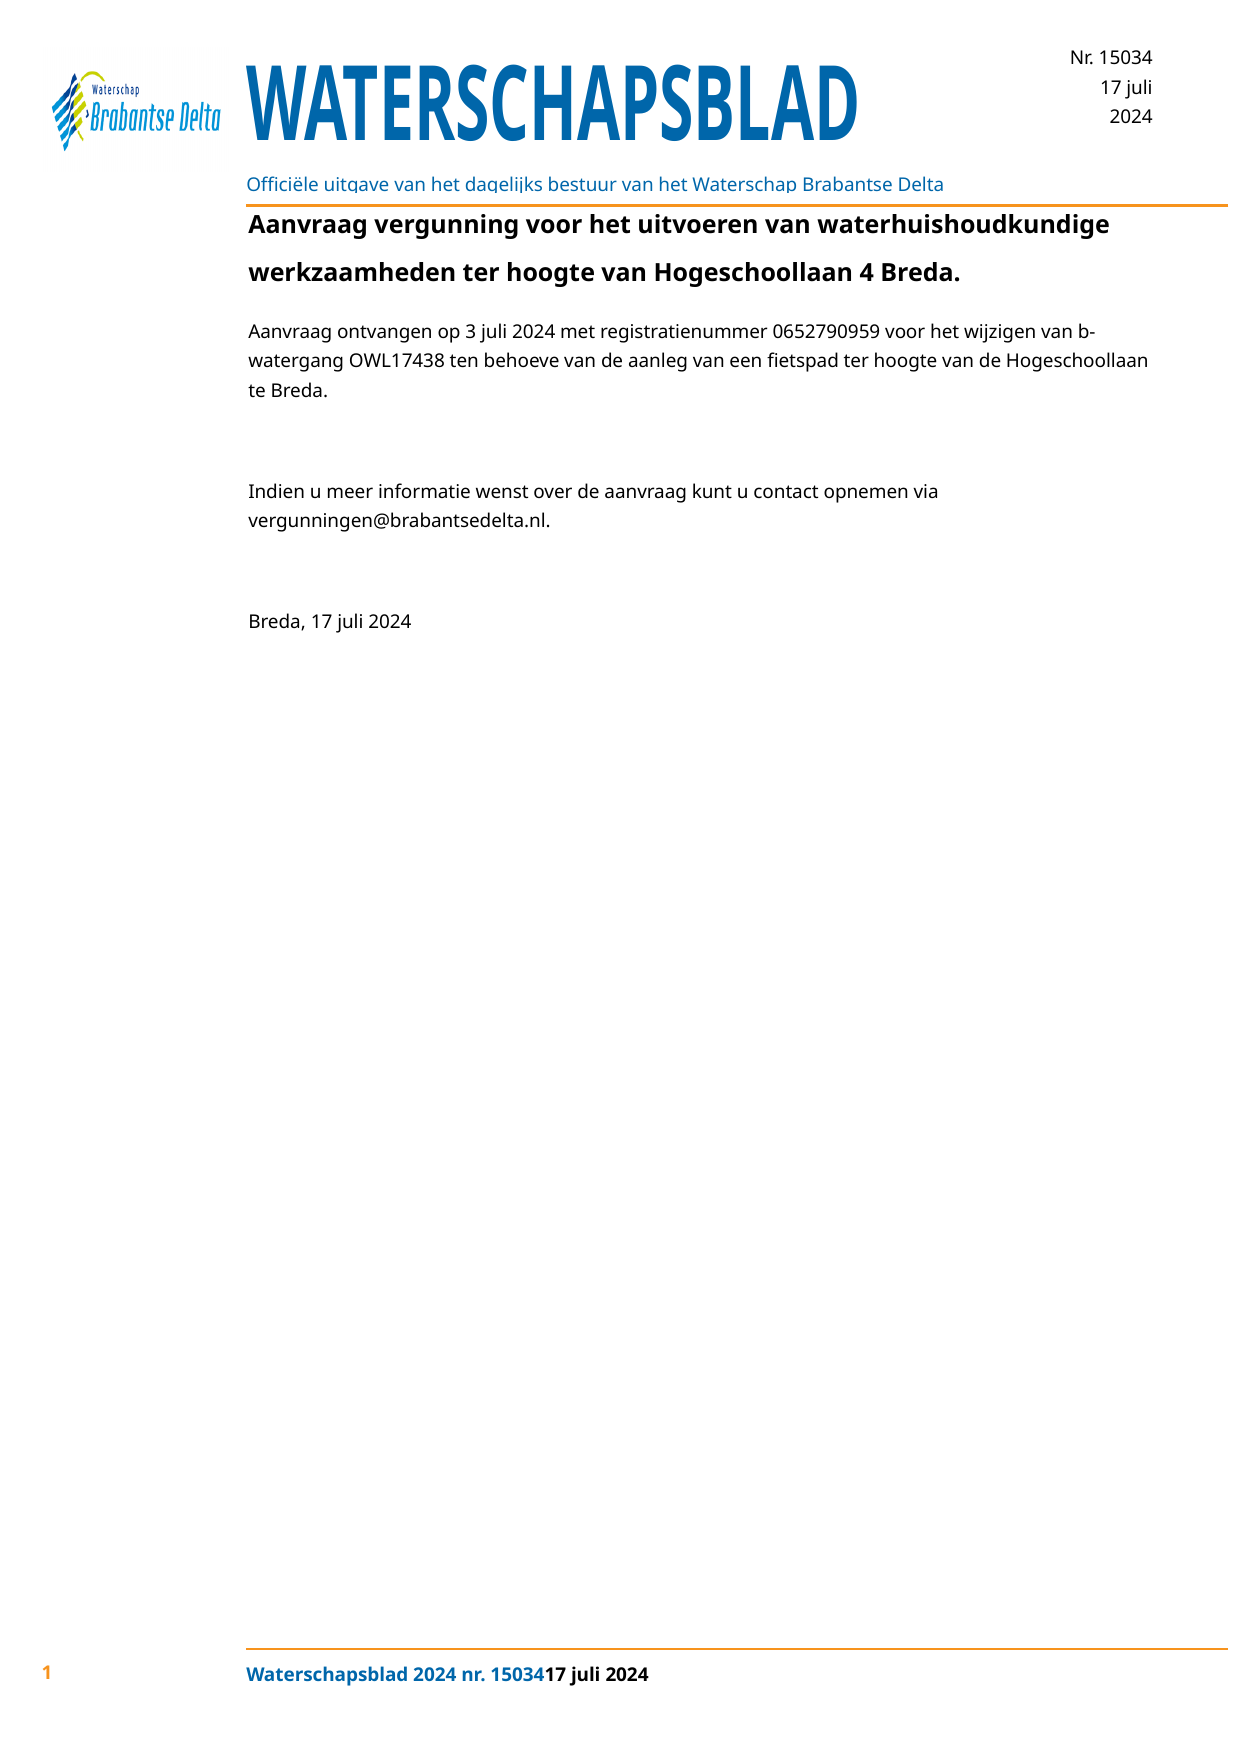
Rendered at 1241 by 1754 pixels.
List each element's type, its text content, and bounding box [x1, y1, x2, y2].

text Aanvraag ontvangen op 3 juli 2024 met registratienummer 0652790959 voor het wijzigen van b-watergang OWL17438 ten behoeve van de aanleg van een fietspad ter hoogte van de Hogeschoollaan te Breda. [248, 318, 1152, 403]
picture [41, 47, 231, 172]
text Indien u meer informatie wenst over de aanvraag kunt u contact opnemen via vergunningen@brabantsedelta.nl. [248, 478, 1152, 533]
text Aanvraag vergunning voor het uitvoeren van waterhuishoudkundige werkzaamheden ter hoogte van Hogeschoollaan 4 Breda. [248, 207, 1152, 288]
text Breda, 17 juli 2024 [248, 608, 1152, 634]
